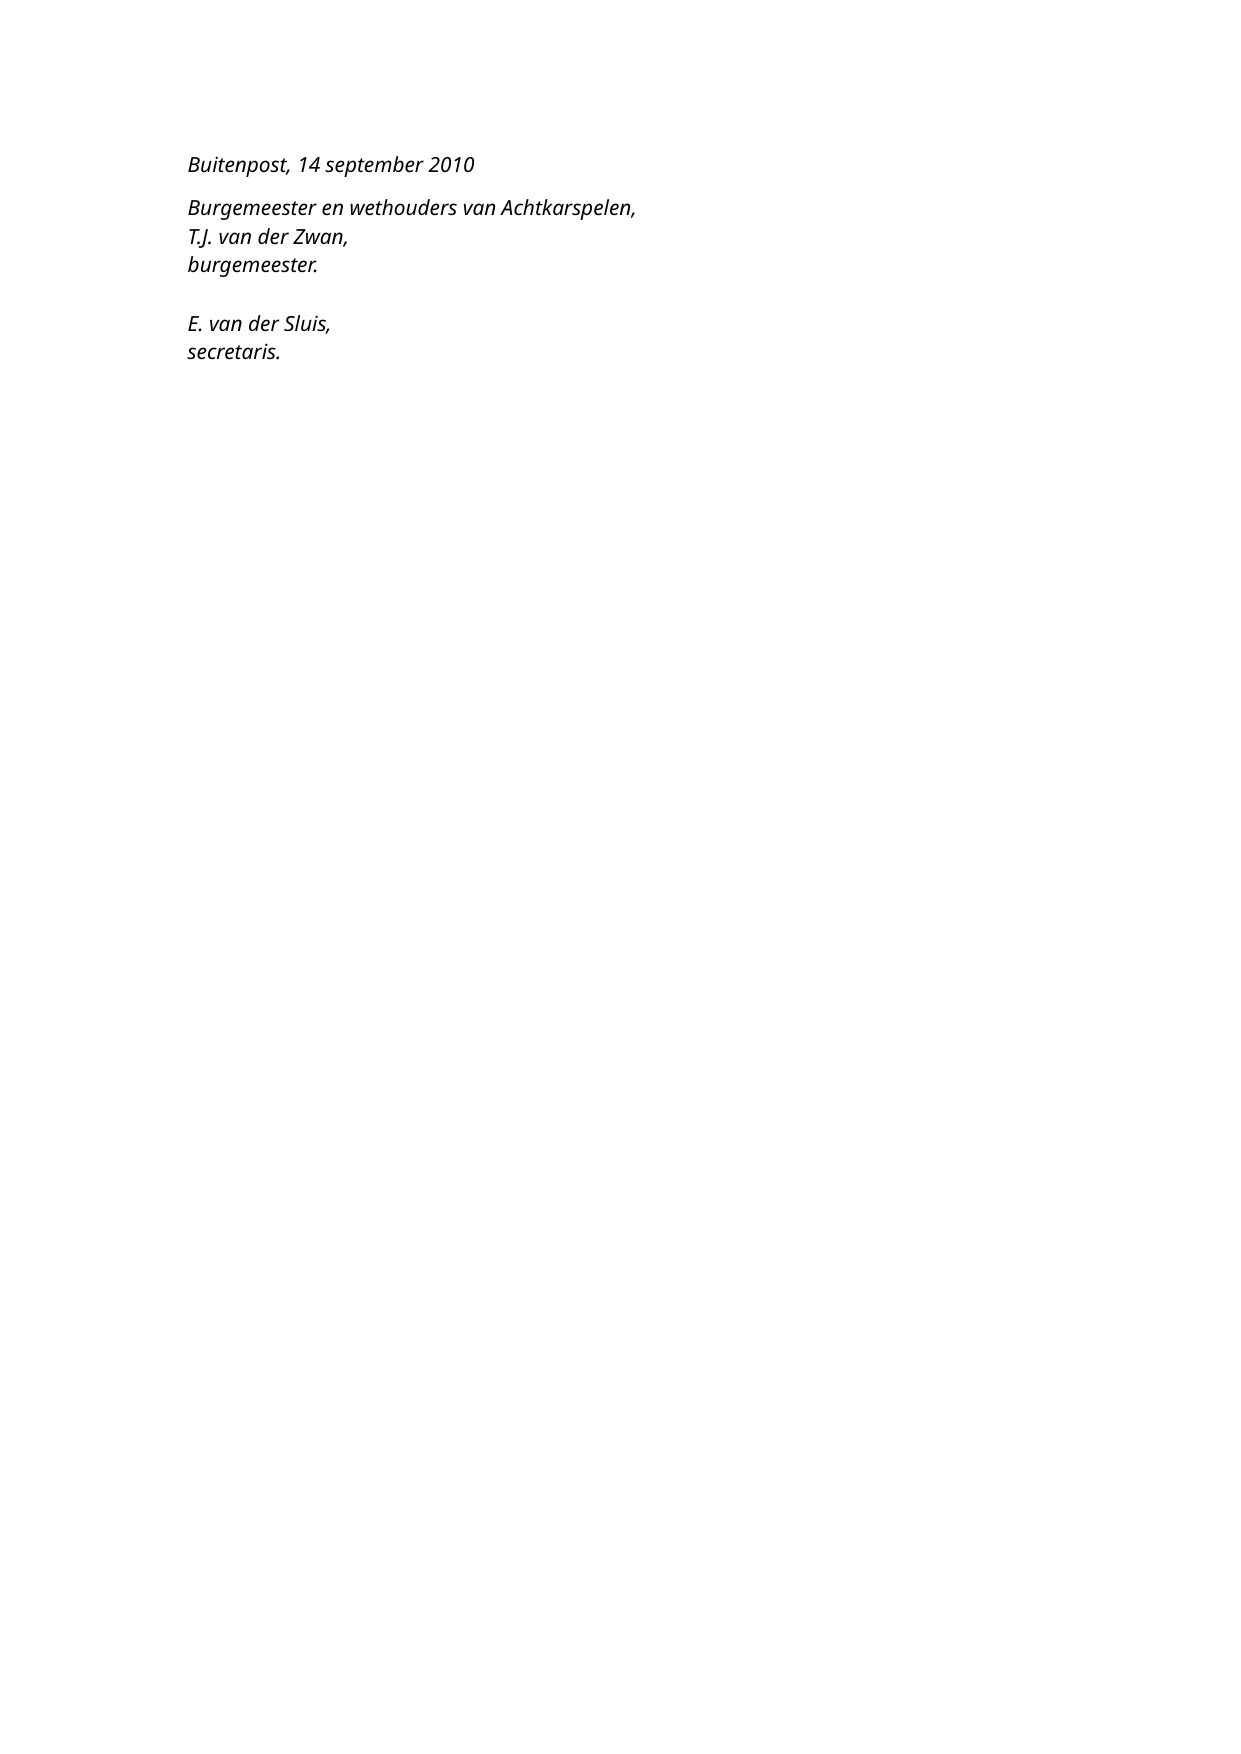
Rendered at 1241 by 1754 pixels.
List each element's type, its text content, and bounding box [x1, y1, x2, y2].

text Buitenpost, 14 september 2010 [187, 150, 1053, 178]
text burgemeester. [187, 250, 1053, 279]
text Burgemeester en wethouders van Achtkarspelen, [187, 193, 1053, 222]
text T.J. van der Zwan, [187, 222, 1053, 250]
text secretaris. [187, 337, 1053, 366]
text E. van der Sluis, [187, 309, 1053, 337]
